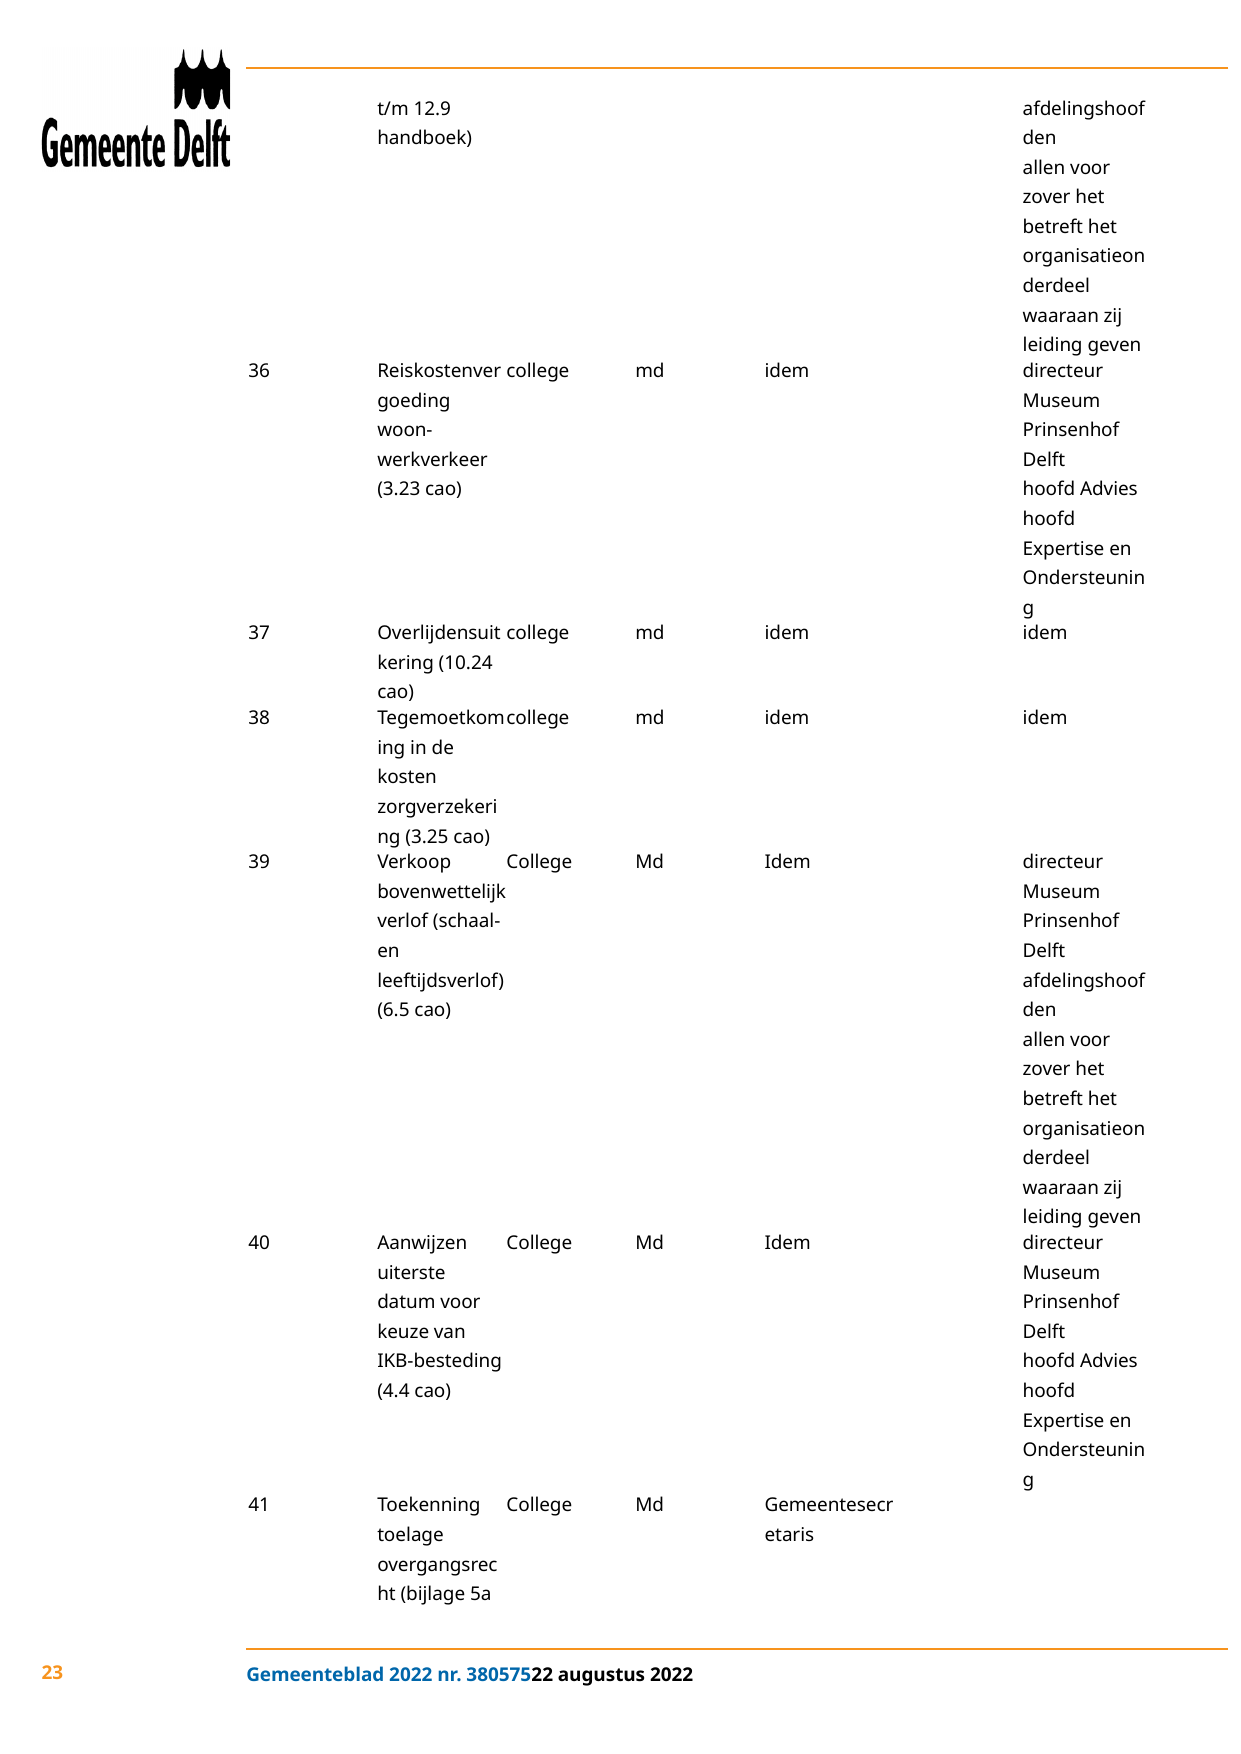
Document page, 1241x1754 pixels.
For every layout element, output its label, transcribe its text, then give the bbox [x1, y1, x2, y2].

table_cell Idem [764, 849, 893, 1229]
table_cell [635, 95, 764, 357]
table_cell directeur Museum Prinsenhof Delft afdelingshoofden allen voor zover het betreft het organisatieonderdeel waaraan zij leiding geven [1023, 849, 1152, 1229]
table_cell 40 [248, 1229, 377, 1492]
table_cell idem [1023, 620, 1152, 704]
table_cell 38 [248, 705, 377, 848]
table_cell 41 [248, 1492, 377, 1606]
table_cell [894, 705, 1022, 848]
table_cell afdelingshoofden allen voor zover het betreft het organisatieonderdeel waaraan zij leiding geven [1023, 95, 1152, 357]
table_cell [894, 95, 1022, 357]
table_cell md [635, 620, 764, 704]
table_cell Toekenning toelage overgangsrecht (bijlage 5a [377, 1492, 506, 1606]
table_cell Reiskostenvergoeding woon-werkverkeer (3.23 cao) [377, 357, 506, 619]
table_cell Md [635, 849, 764, 1229]
table_cell idem [764, 705, 893, 848]
table_cell 36 [248, 357, 377, 619]
picture [41, 47, 231, 172]
table_cell [764, 95, 893, 357]
table_cell [506, 95, 635, 357]
table_cell Md [635, 1229, 764, 1492]
table_cell idem [1023, 705, 1152, 848]
table_cell Verkoop bovenwettelijk verlof (schaal- en leeftijdsverlof) (6.5 cao) [377, 849, 506, 1229]
table_cell [894, 1492, 1022, 1606]
table_cell [1023, 1492, 1152, 1606]
table_cell md [635, 705, 764, 848]
table_cell directeur Museum Prinsenhof Delft hoofd Advies hoofd Expertise en Ondersteuning [1023, 1229, 1152, 1492]
table_cell College [506, 1492, 635, 1606]
table_cell md [635, 357, 764, 619]
table_cell 37 [248, 620, 377, 704]
table_cell Tegemoetkoming in de kosten zorgverzekering (3.25 cao) [377, 705, 506, 848]
table_cell Gemeentesecretaris [764, 1492, 893, 1606]
table_cell college [506, 620, 635, 704]
table_cell [248, 95, 377, 357]
table_cell College [506, 849, 635, 1229]
table_cell [894, 1229, 1022, 1492]
table_cell 39 [248, 849, 377, 1229]
table_cell [894, 357, 1022, 619]
table_cell Overlijdensuitkering (10.24 cao) [377, 620, 506, 704]
table_cell idem [764, 620, 893, 704]
table_cell idem [764, 357, 893, 619]
table_cell college [506, 357, 635, 619]
table_cell College [506, 1229, 635, 1492]
table_cell Md [635, 1492, 764, 1606]
table_cell [894, 849, 1022, 1229]
table_cell Aanwijzen uiterste datum voor keuze van IKB-besteding (4.4 cao) [377, 1229, 506, 1492]
table_cell college [506, 705, 635, 848]
table_cell Idem [764, 1229, 893, 1492]
table_cell t/m 12.9 handboek) [377, 95, 506, 357]
table_cell [894, 620, 1022, 704]
table_cell directeur Museum Prinsenhof Delft hoofd Advies hoofd Expertise en Ondersteuning [1023, 357, 1152, 619]
